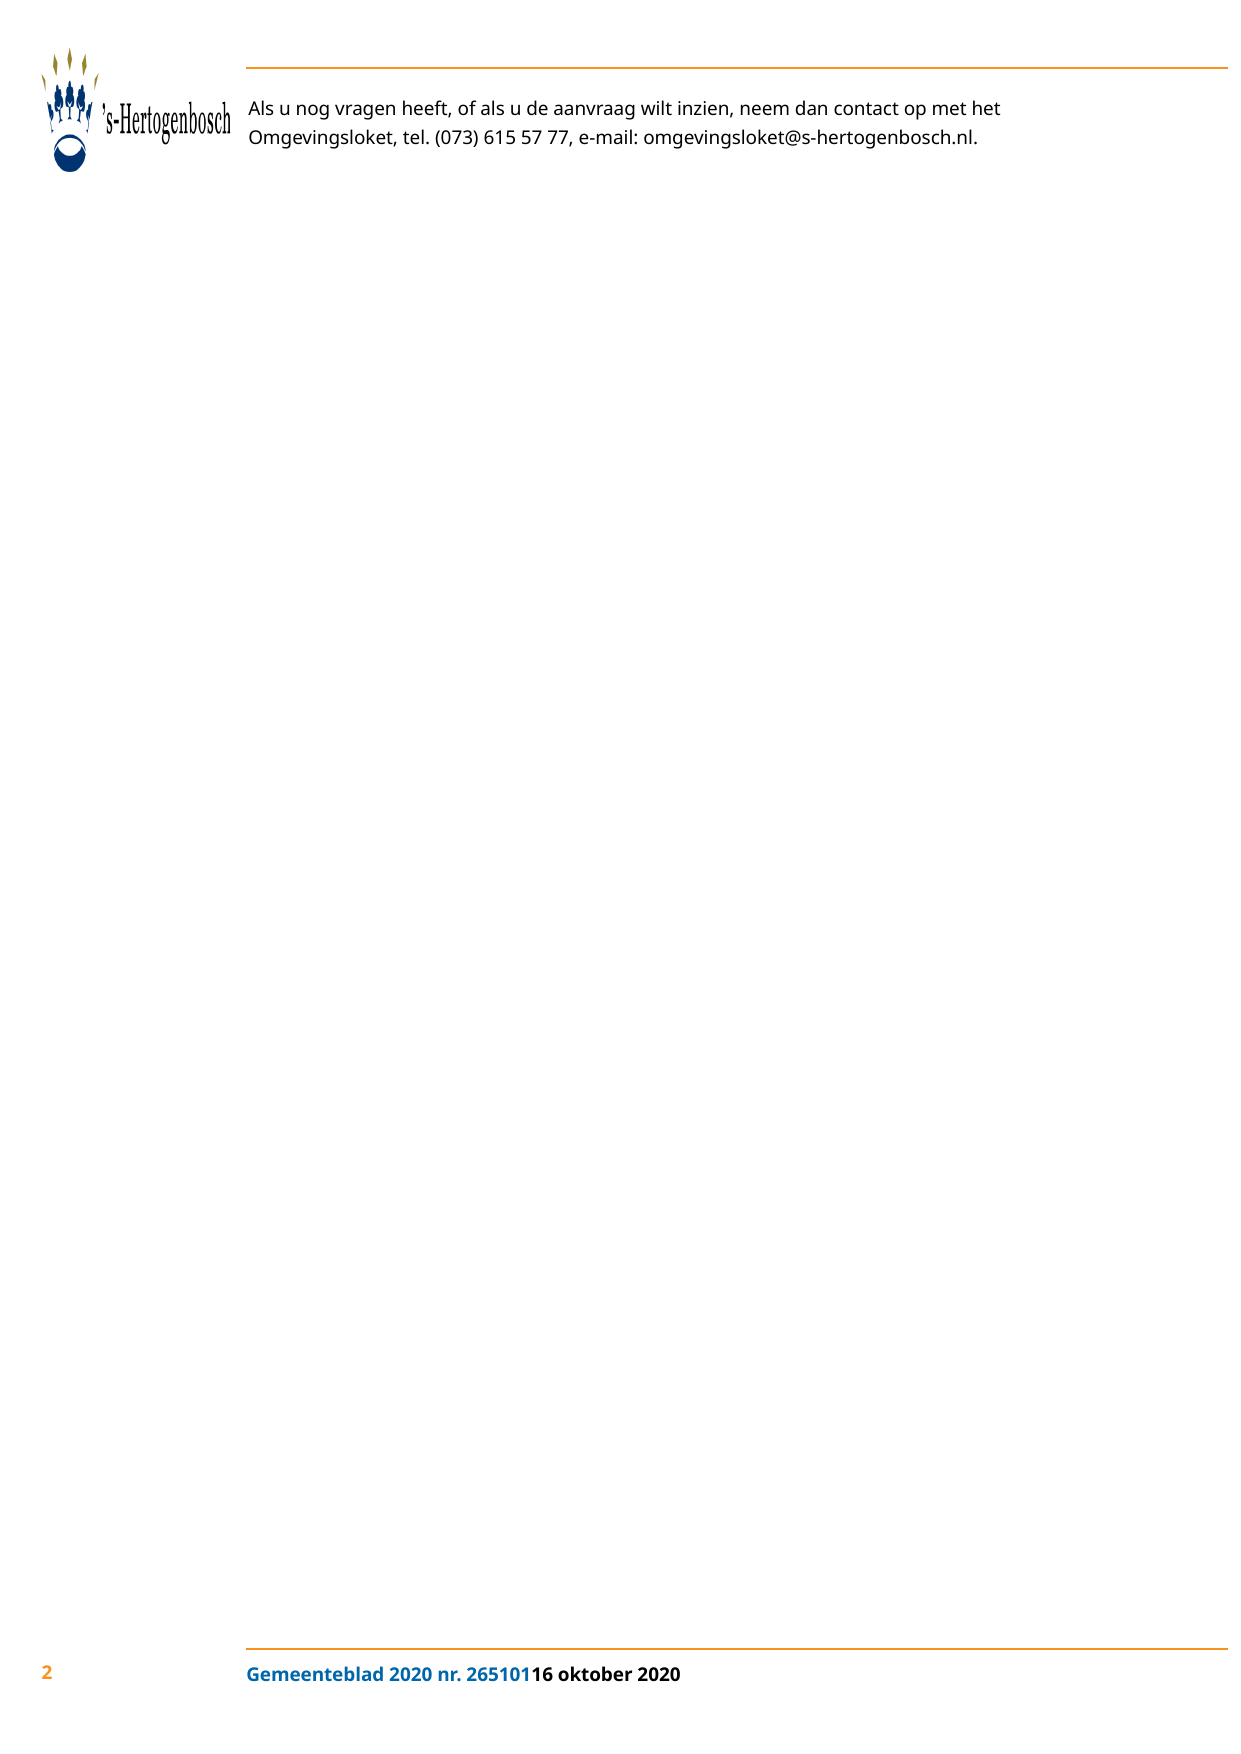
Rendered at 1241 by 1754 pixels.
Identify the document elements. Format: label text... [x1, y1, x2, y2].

text Als u nog vragen heeft, of als u de aanvraag wilt inzien, neem dan contact op met het Omgevingsloket, tel. (073) 615 57 77, e-mail: omgevingsloket@s-hertogenbosch.nl. [248, 95, 1152, 150]
picture [41, 47, 231, 172]
